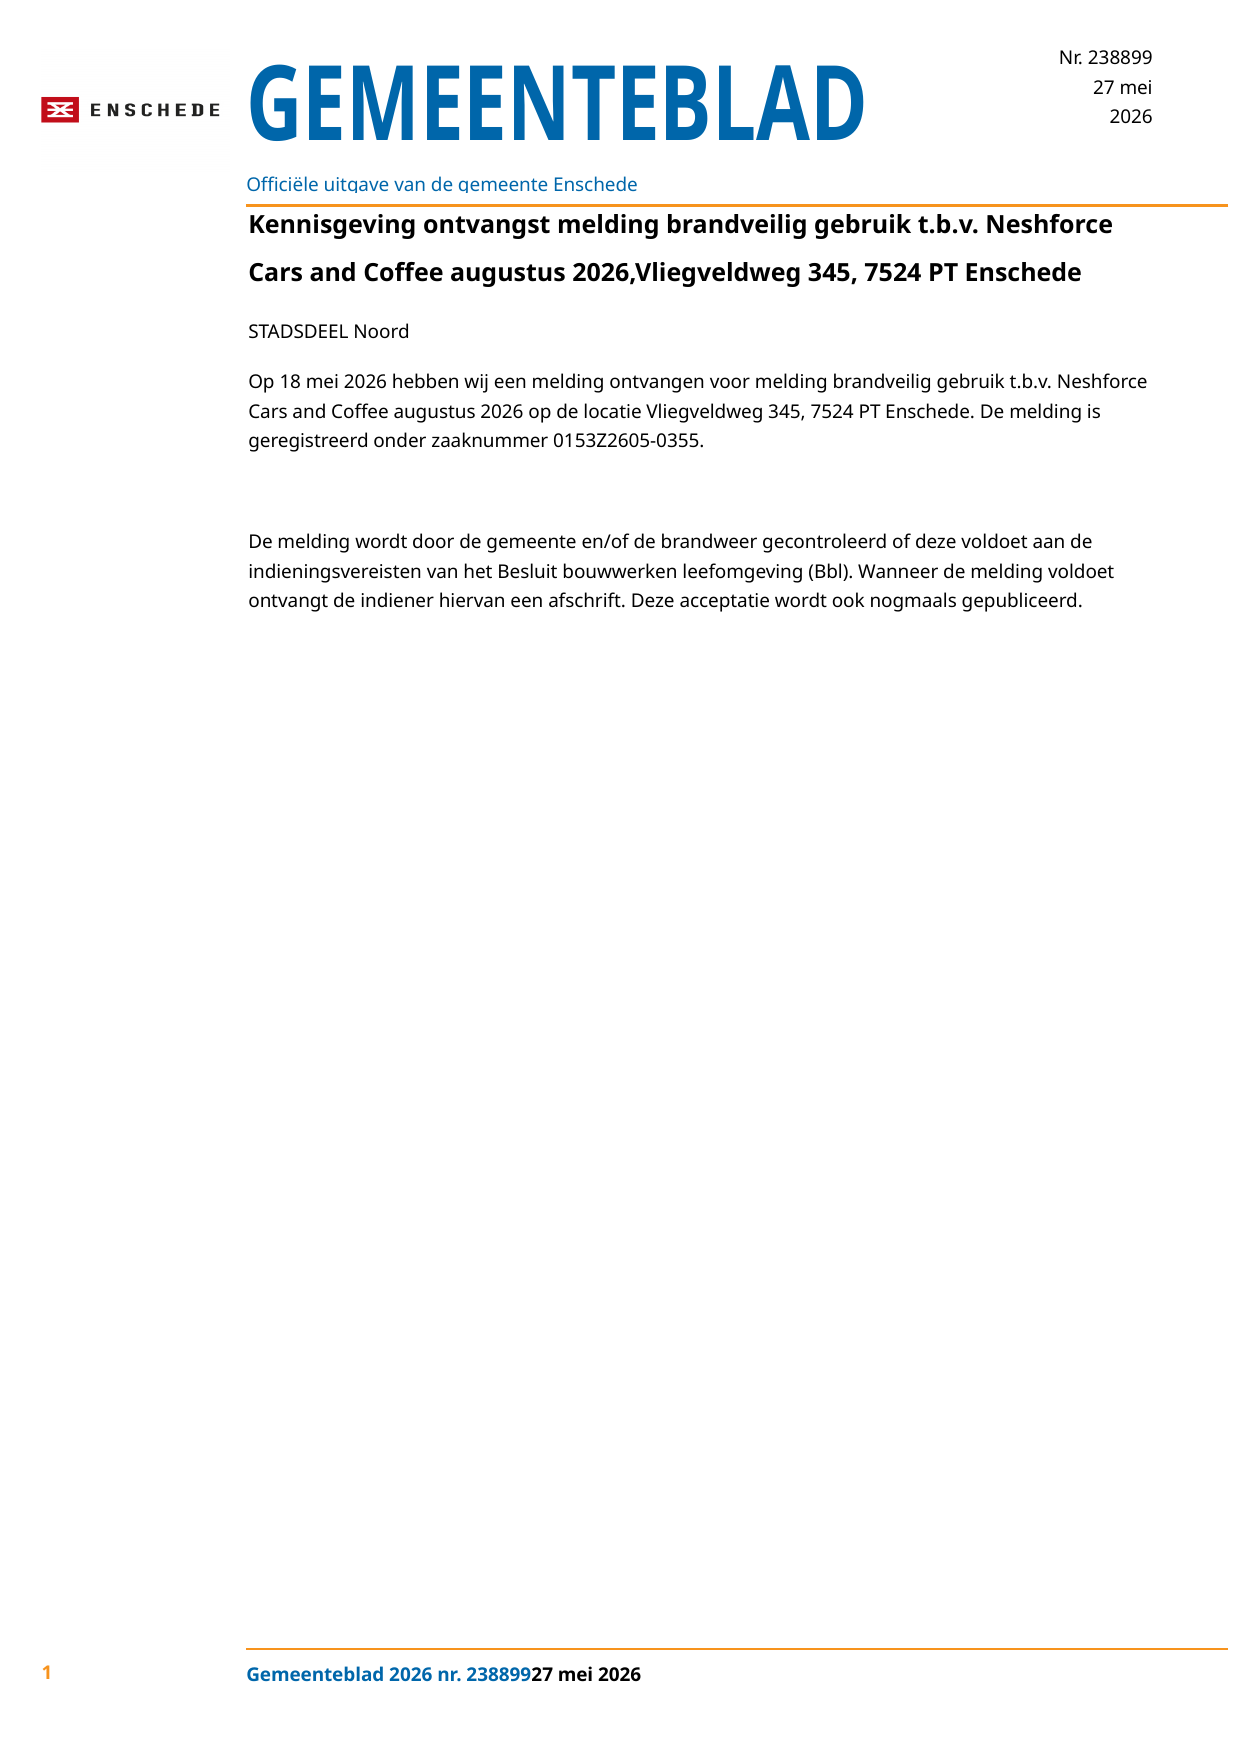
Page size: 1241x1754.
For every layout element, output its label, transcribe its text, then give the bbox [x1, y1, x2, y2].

text Op 18 mei 2026 hebben wij een melding ontvangen voor melding brandveilig gebruik t.b.v. Neshforce Cars and Coffee augustus 2026 op de locatie Vliegveldweg 345, 7524 PT Enschede. De melding is geregistreerd onder zaaknummer 0153Z2605-0355. [248, 368, 1152, 453]
picture [41, 47, 231, 172]
text Kennisgeving ontvangst melding brandveilig gebruik t.b.v. Neshforce Cars and Coffee augustus 2026,Vliegveldweg 345, 7524 PT Enschede [248, 207, 1152, 288]
text STADSDEEL Noord [248, 318, 1152, 344]
text De melding wordt door de gemeente en/of de brandweer gecontroleerd of deze voldoet aan de indieningsvereisten van het Besluit bouwwerken leefomgeving (Bbl). Wanneer de melding voldoet ontvangt de indiener hiervan een afschrift. Deze acceptatie wordt ook nogmaals gepubliceerd. [248, 528, 1152, 613]
